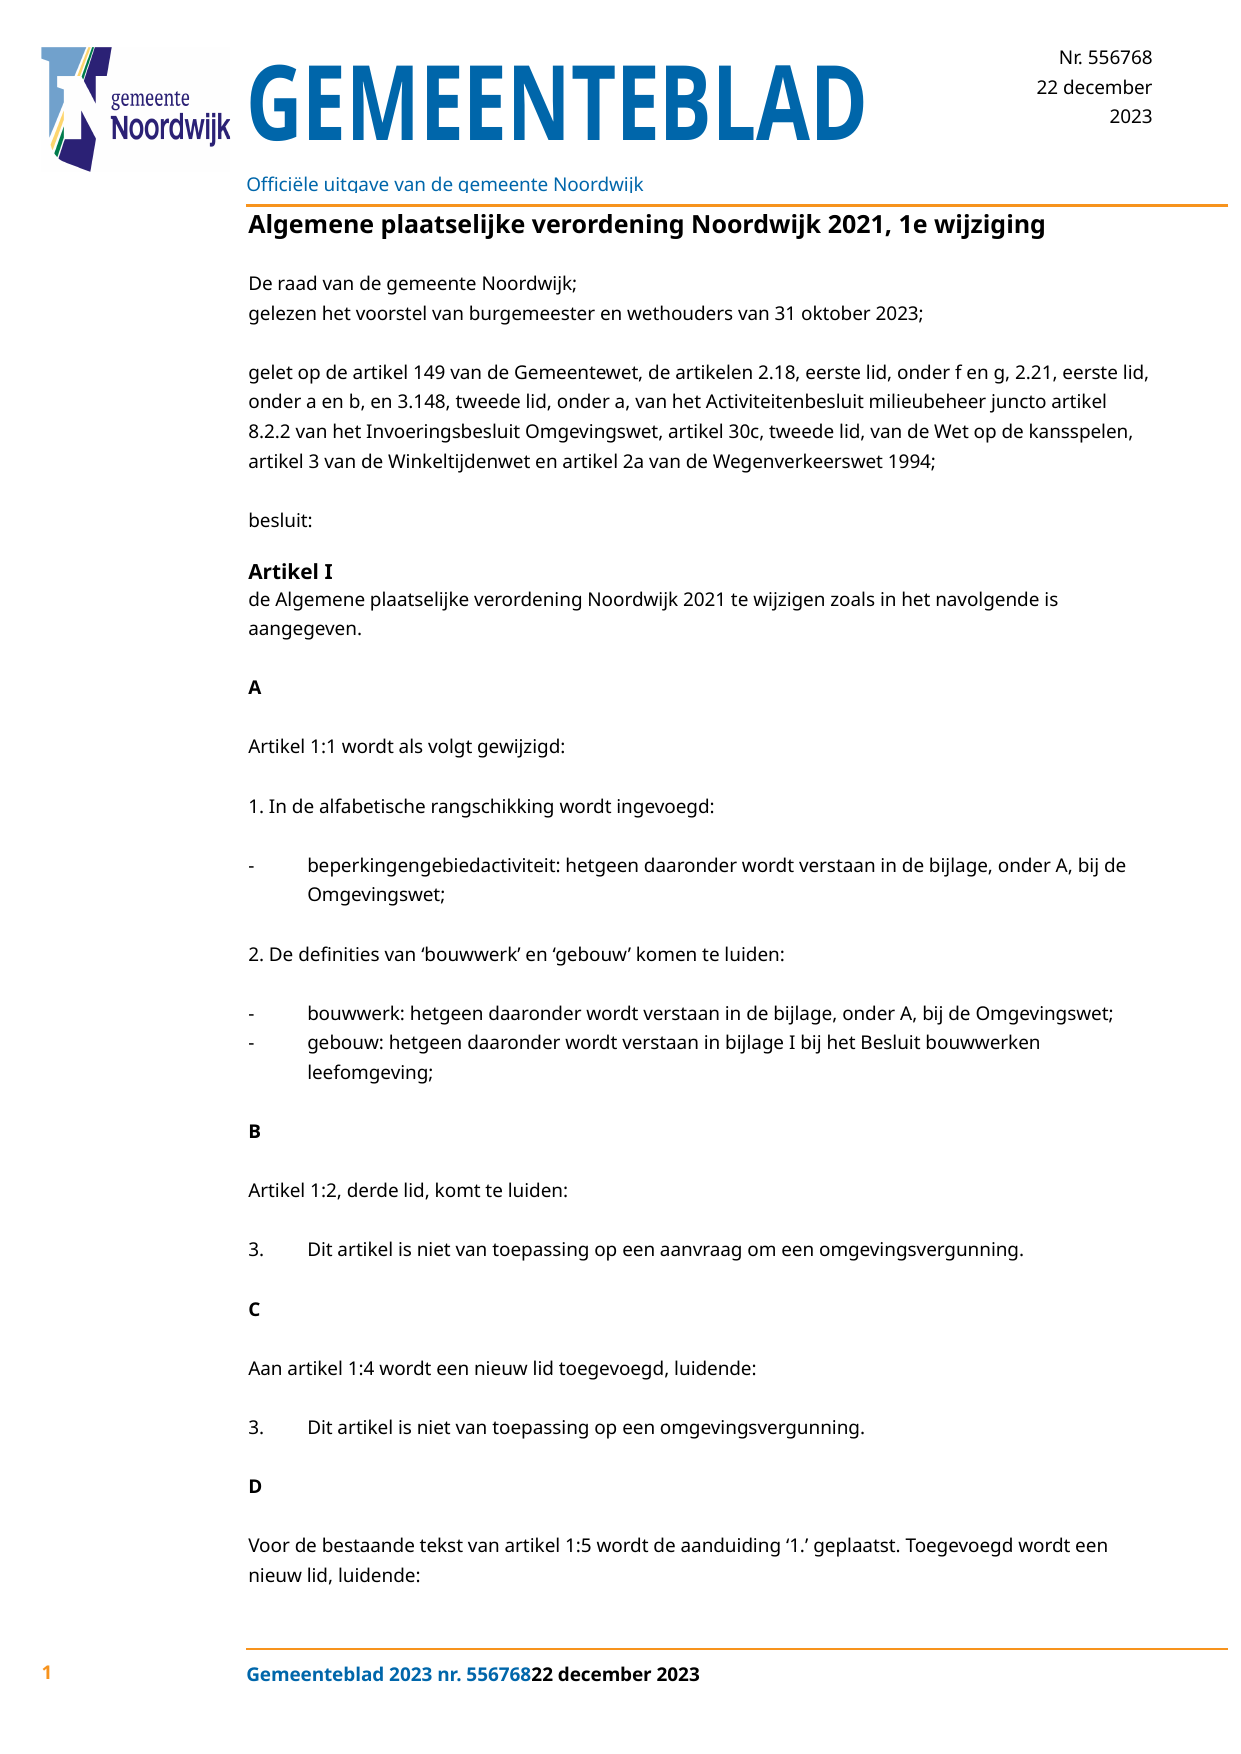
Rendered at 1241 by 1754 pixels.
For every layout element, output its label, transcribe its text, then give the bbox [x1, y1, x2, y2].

text 1. In de alfabetische rangschikking wordt ingevoegd: [248, 793, 1152, 819]
text D [248, 1473, 1152, 1499]
text De raad van de gemeente Noordwijk; [248, 270, 1152, 296]
text Algemene plaatselijke verordening Noordwijk 2021, 1e wijziging [248, 207, 1152, 241]
text C [248, 1296, 1152, 1322]
list Dit artikel is niet van toepassing op een omgevingsvergunning. [248, 1414, 1152, 1440]
text A [248, 674, 1152, 700]
text Artikel I [248, 557, 1152, 586]
list beperkingengebiedactiviteit: hetgeen daaronder wordt verstaan in de bijlage, onder A, bij de Omgevingswet; [248, 852, 1152, 907]
text gelet op de artikel 149 van de Gemeentewet, de artikelen 2.18, eerste lid, onder f en g, 2.21, eerste lid, onder a en b, en 3.148, tweede lid, onder a, van het Activiteitenbesluit milieubeheer juncto artikel 8.2.2 van het Invoeringsbesluit Omgevingswet, artikel 30c, tweede lid, van de Wet op de kansspelen, artikel 3 van de Winkeltijdenwet en artikel 2a van de Wegenverkeerswet 1994; [248, 359, 1152, 473]
list gebouw: hetgeen daaronder wordt verstaan in bijlage I bij het Besluit bouwwerken leefomgeving; [248, 1029, 1152, 1085]
text gelezen het voorstel van burgemeester en wethouders van 31 oktober 2023; [248, 300, 1152, 326]
text 2. De definities van ‘bouwwerk’ en ‘gebouw’ komen te luiden: [248, 941, 1152, 967]
text de Algemene plaatselijke verordening Noordwijk 2021 te wijzigen zoals in het navolgende is aangegeven. [248, 586, 1152, 641]
text Voor de bestaande tekst van artikel 1:5 wordt de aanduiding ‘1.’ geplaatst. Toegevoegd wordt een nieuw lid, luidende: [248, 1532, 1152, 1588]
list bouwwerk: hetgeen daaronder wordt verstaan in de bijlage, onder A, bij de Omgevingswet; [248, 1000, 1152, 1026]
text Artikel 1:2, derde lid, komt te luiden: [248, 1177, 1152, 1203]
text B [248, 1118, 1152, 1144]
list Dit artikel is niet van toepassing op een aanvraag om een omgevingsvergunning. [248, 1237, 1152, 1262]
text Aan artikel 1:4 wordt een nieuw lid toegevoegd, luidende: [248, 1355, 1152, 1381]
picture [41, 47, 231, 172]
text besluit: [248, 507, 1152, 533]
text Artikel 1:1 wordt als volgt gewijzigd: [248, 734, 1152, 759]
